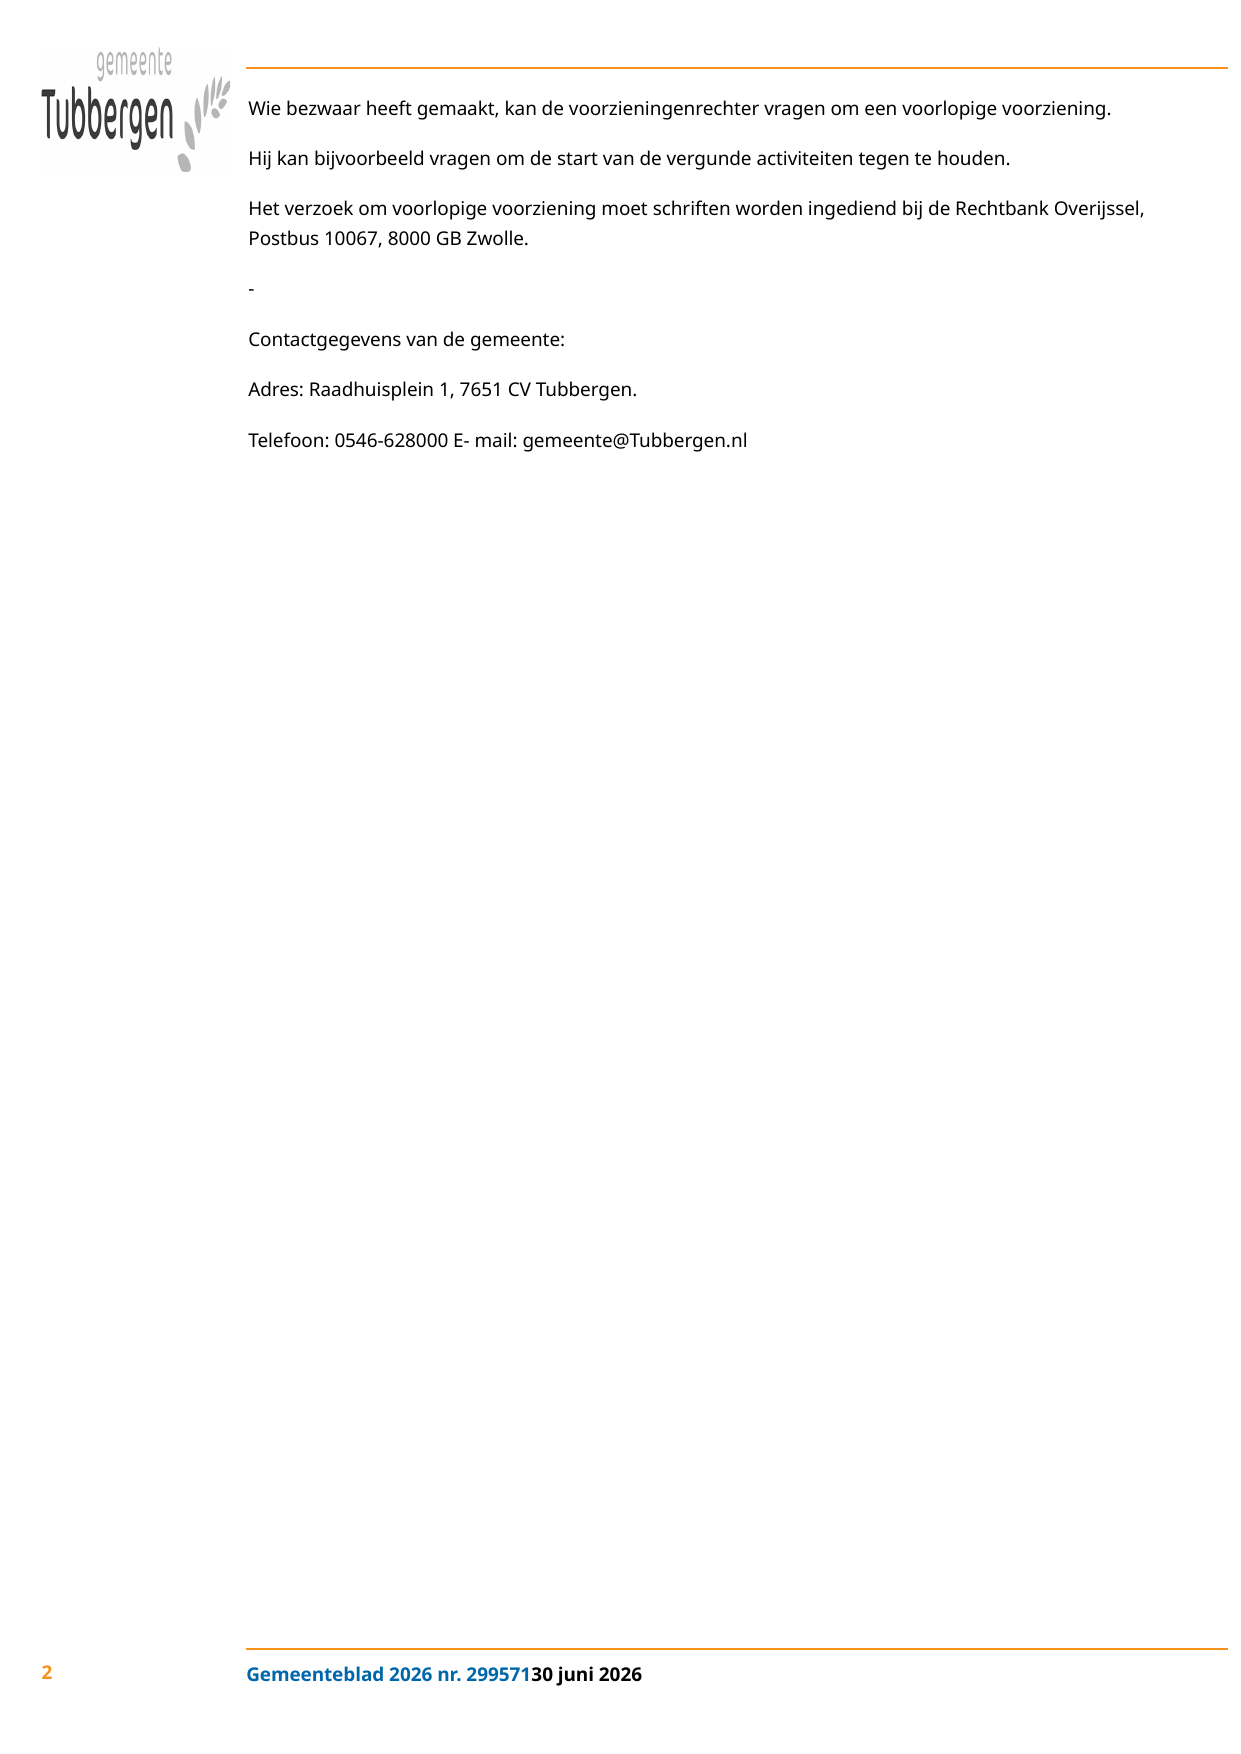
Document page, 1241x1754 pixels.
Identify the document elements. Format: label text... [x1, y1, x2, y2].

text Het verzoek om voorlopige voorziening moet schriften worden ingediend bij de Rechtbank Overijssel, Postbus 10067, 8000 GB Zwolle. [248, 196, 1152, 251]
text Hij kan bijvoorbeeld vragen om de start van de vergunde activiteiten tegen te houden. [248, 145, 1152, 171]
text Telefoon: 0546-628000 E- mail: gemeente@Tubbergen.nl [248, 427, 1152, 453]
text - [248, 276, 1152, 301]
text Wie bezwaar heeft gemaakt, kan de voorzieningenrechter vragen om een voorlopige voorziening. [248, 95, 1152, 121]
text Contactgegevens van de gemeente: [248, 326, 1152, 352]
picture [41, 47, 231, 172]
text Adres: Raadhuisplein 1, 7651 CV Tubbergen. [248, 376, 1152, 402]
